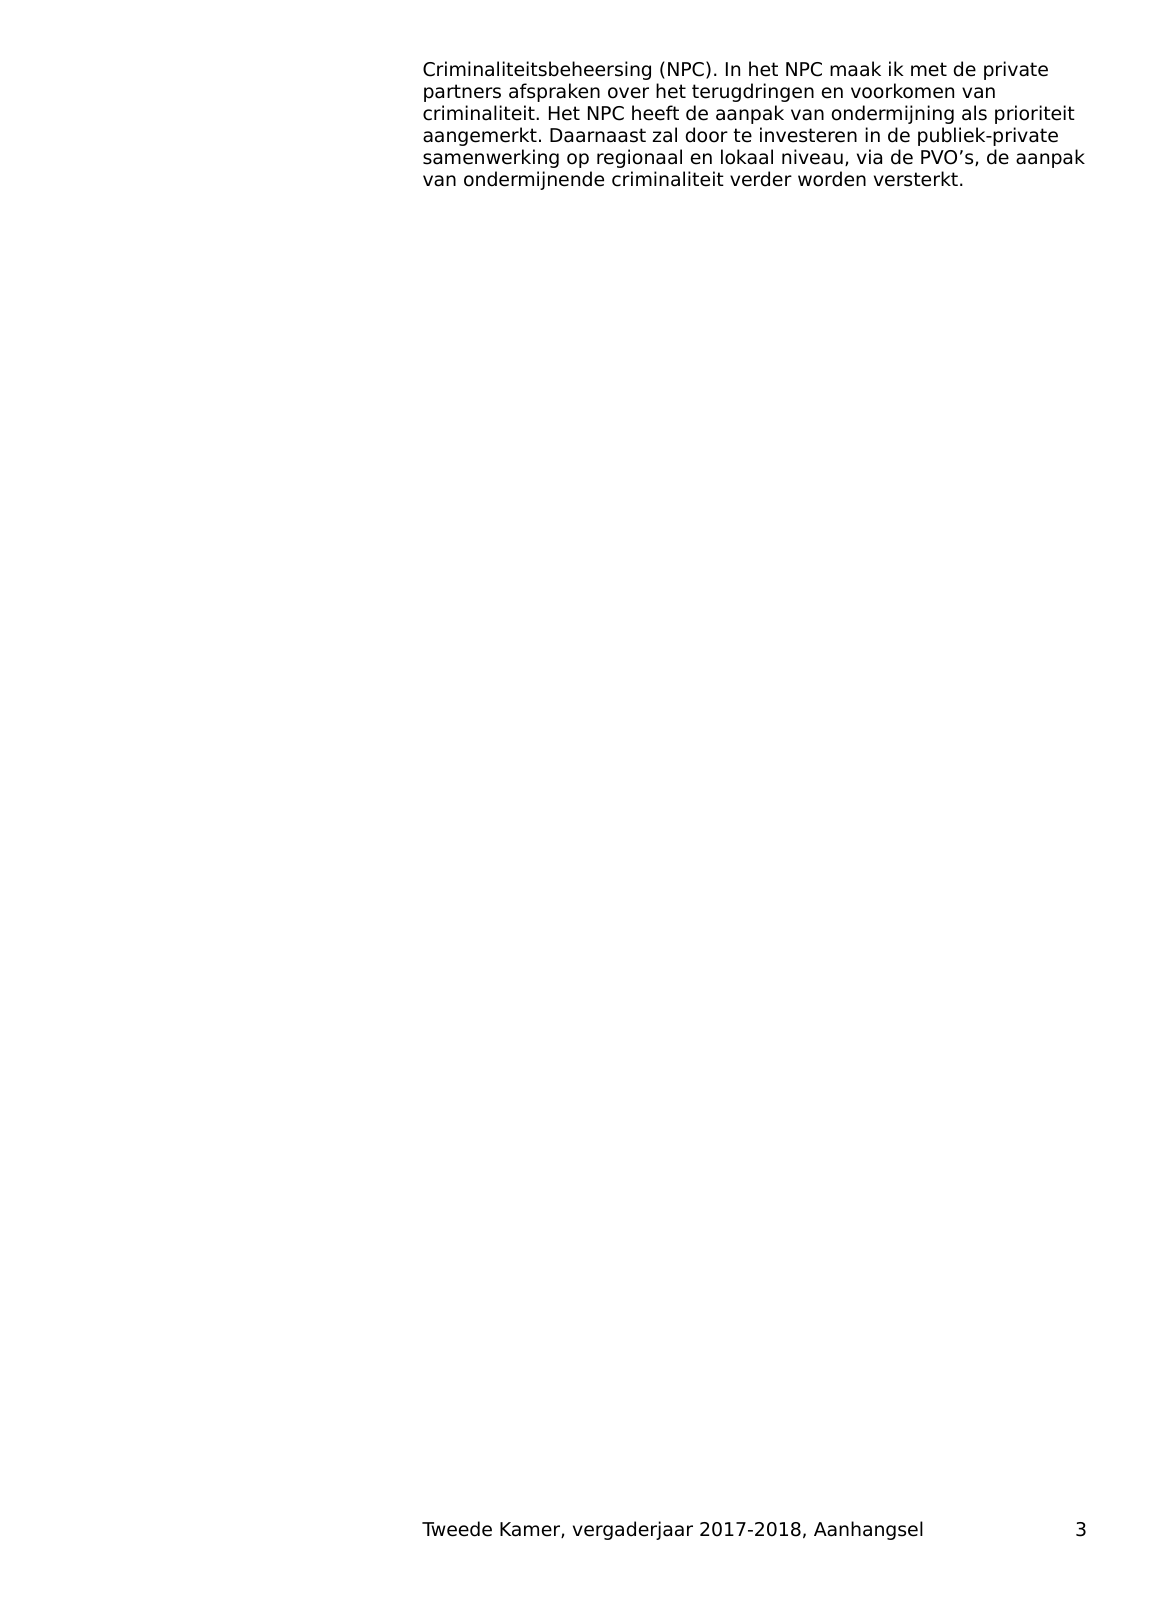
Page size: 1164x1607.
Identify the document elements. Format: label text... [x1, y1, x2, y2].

text Criminaliteitsbeheersing (NPC). In het NPC maak ik met de private partners afspraken over het terugdringen en voorkomen van criminaliteit. Het NPC heeft de aanpak van ondermijning als prioriteit aangemerkt. Daarnaast zal door te investeren in de publiek-private samenwerking op regionaal en lokaal niveau, via de PVO’s, de aanpak van ondermijnende criminaliteit verder worden versterkt. [422, 59, 1087, 191]
